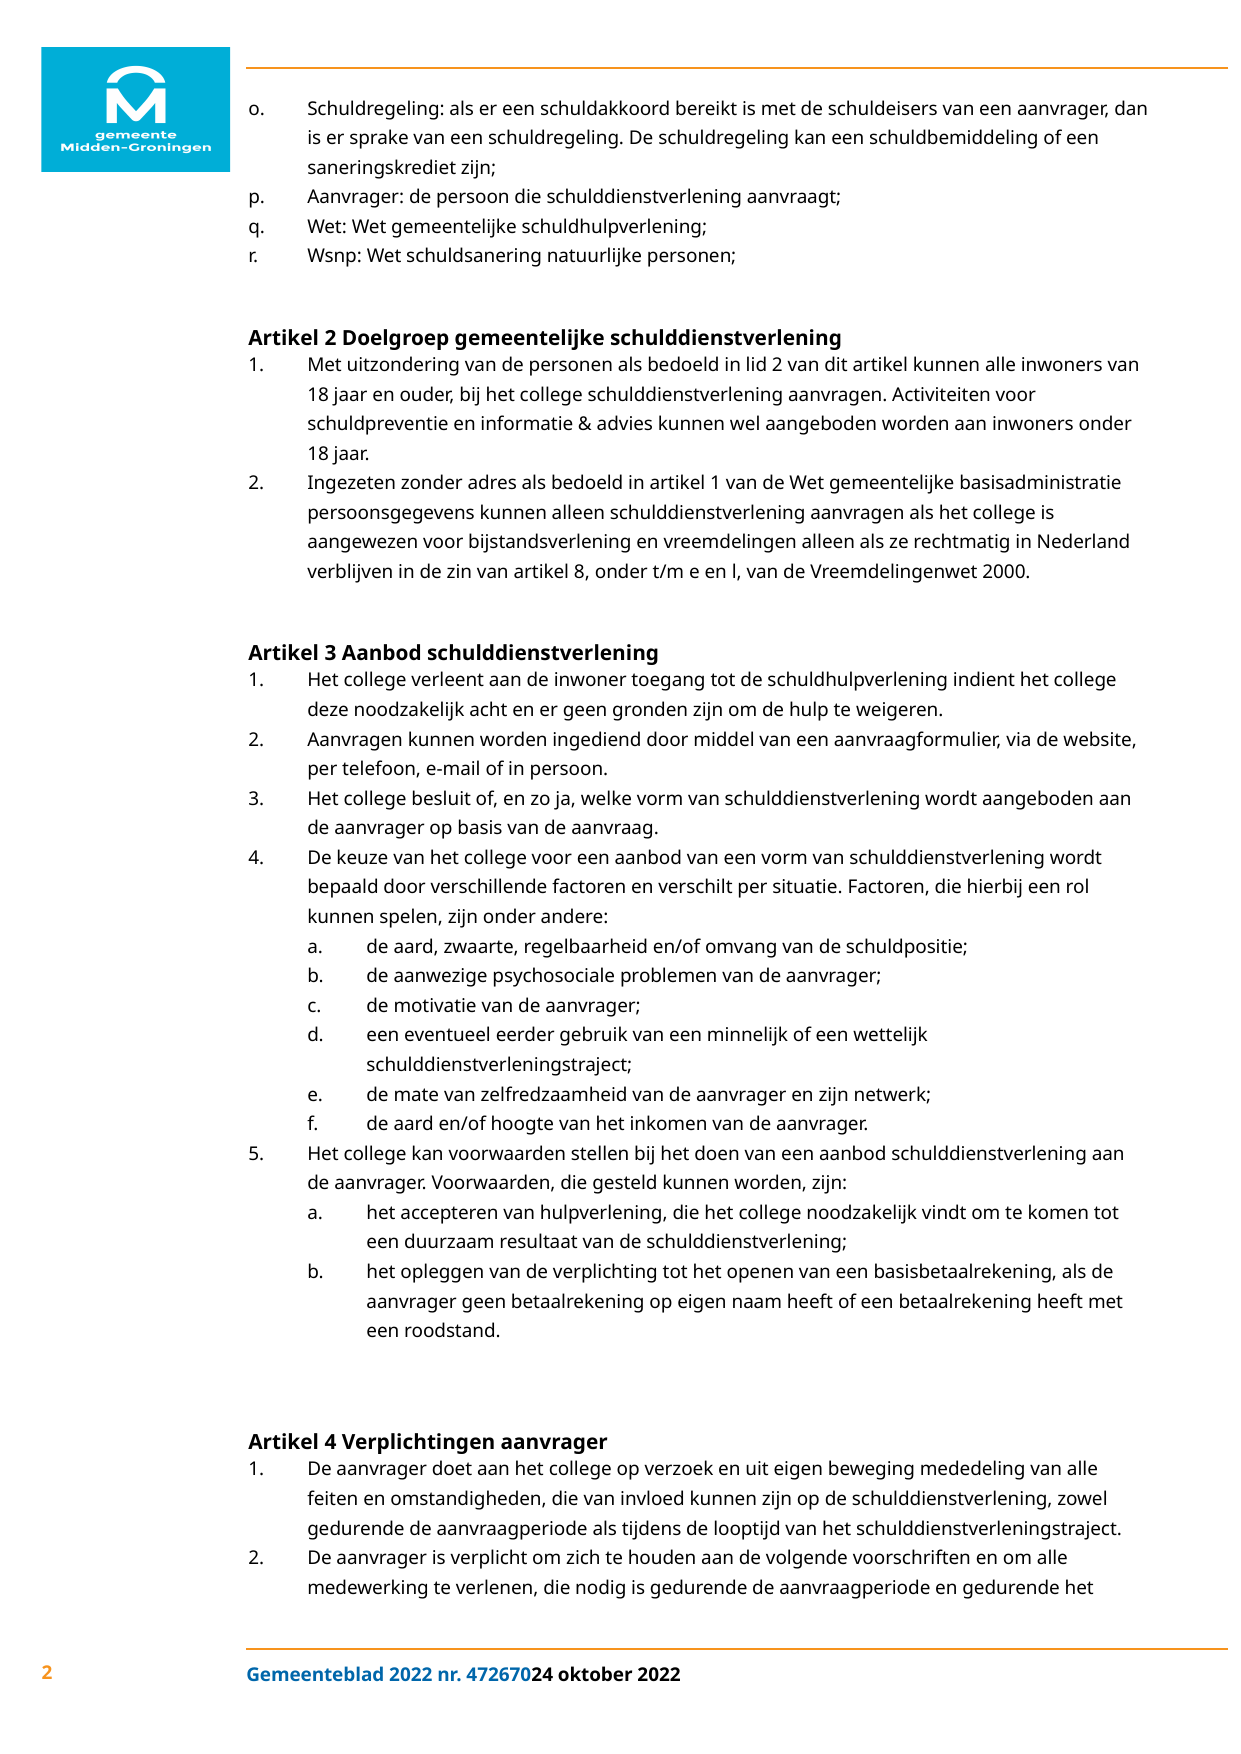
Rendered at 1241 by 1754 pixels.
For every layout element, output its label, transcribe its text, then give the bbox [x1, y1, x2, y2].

list Wsnp: Wet schuldsanering natuurlijke personen; [248, 243, 1152, 268]
text Artikel 2 Doelgroep gemeentelijke schulddienstverlening [248, 323, 1152, 351]
list de aard en/of hoogte van het inkomen van de aanvrager. [307, 1110, 1152, 1136]
list Het college kan voorwaarden stellen bij het doen van een aanbod schulddienstverlening aan de aanvrager. Voorwaarden, die gesteld kunnen worden, zijn: [248, 1140, 1152, 1195]
list Schuldregeling: als er een schuldakkoord bereikt is met de schuldeisers van een aanvrager, dan is er sprake van een schuldregeling. De schuldregeling kan een schuldbemiddeling of een saneringskrediet zijn; [248, 95, 1152, 180]
list Aanvragen kunnen worden ingediend door middel van een aanvraagformulier, via de website, per telefoon, e-mail of in persoon. [248, 726, 1152, 781]
list De keuze van het college voor een aanbod van een vorm van schulddienstverlening wordt bepaald door verschillende factoren en verschilt per situatie. Factoren, die hierbij een rol kunnen spelen, zijn onder andere: [248, 844, 1152, 929]
list Met uitzondering van de personen als bedoeld in lid 2 van dit artikel kunnen alle inwoners van 18 jaar en ouder, bij het college schulddienstverlening aanvragen. Activiteiten voor schuldpreventie en informatie & advies kunnen wel aangeboden worden aan inwoners onder 18 jaar. [248, 351, 1152, 466]
list een eventueel eerder gebruik van een minnelijk of een wettelijk schulddienstverleningstraject; [307, 1022, 1152, 1077]
list het opleggen van de verplichting tot het openen van een basisbetaalrekening, als de aanvrager geen betaalrekening op eigen naam heeft of een betaalrekening heeft met een roodstand. [307, 1258, 1152, 1343]
text Artikel 4 Verplichtingen aanvrager [248, 1427, 1152, 1456]
list De aanvrager is verplicht om zich te houden aan de volgende voorschriften en om alle medewerking te verlenen, die nodig is gedurende de aanvraagperiode en gedurende het [248, 1544, 1152, 1599]
list het accepteren van hulpverlening, die het college noodzakelijk vindt om te komen tot een duurzaam resultaat van de schulddienstverlening; [307, 1199, 1152, 1254]
list de aanwezige psychosociale problemen van de aanvrager; [307, 962, 1152, 988]
picture [107, 89, 165, 122]
list Het college besluit of, en zo ja, welke vorm van schulddienstverlening wordt aangeboden aan de aanvrager op basis van de aanvraag. [248, 785, 1152, 840]
list de mate van zelfredzaamheid van de aanvrager en zijn netwerk; [307, 1081, 1152, 1107]
list Ingezeten zonder adres als bedoeld in artikel 1 van de Wet gemeentelijke basisadministratie persoonsgegevens kunnen alleen schulddienstverlening aanvragen als het college is aangewezen voor bijstandsverlening en vreemdelingen alleen als ze rechtmatig in Nederland verblijven in de zin van artikel 8, onder t/m e en l, van de Vreemdelingenwet 2000. [248, 469, 1152, 584]
list Aanvrager: de persoon die schulddienstverlening aanvraagt; [248, 183, 1152, 209]
list de motivatie van de aanvrager; [307, 992, 1152, 1018]
picture [108, 66, 164, 82]
list Het college verleent aan de inwoner toegang tot de schuldhulpverlening indient het college deze noodzakelijk acht en er geen gronden zijn om de hulp te weigeren. [248, 667, 1152, 722]
list Wet: Wet gemeentelijke schuldhulpverlening; [248, 213, 1152, 239]
text Artikel 3 Aanbod schulddienstverlening [248, 638, 1152, 667]
list De aanvrager doet aan het college op verzoek en uit eigen beweging mededeling van alle feiten en omstandigheden, die van invloed kunnen zijn op de schulddienstverlening, zowel gedurende de aanvraagperiode als tijdens de looptijd van het schulddienstverleningstraject. [248, 1456, 1152, 1540]
list de aard, zwaarte, regelbaarheid en/of omvang van de schuldpositie; [307, 933, 1152, 959]
picture [184, 146, 190, 153]
